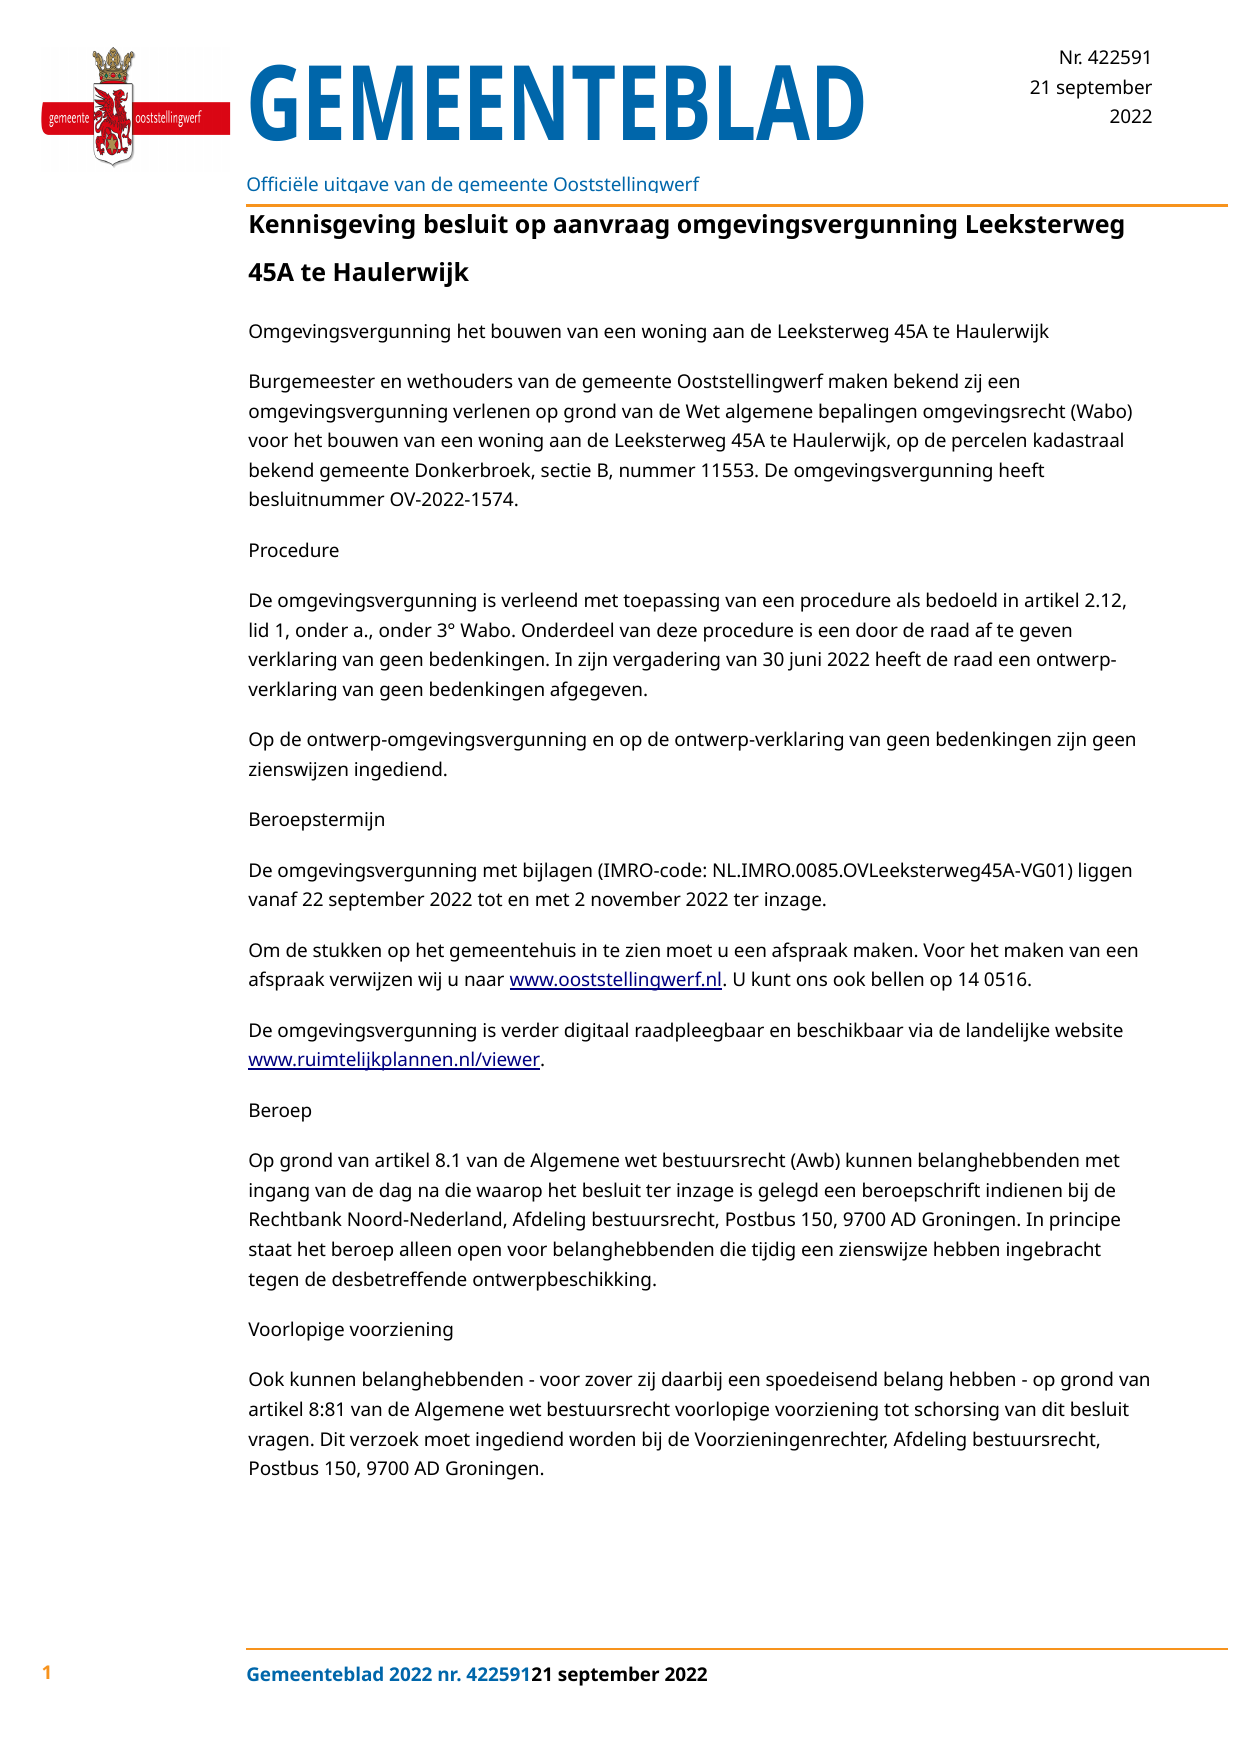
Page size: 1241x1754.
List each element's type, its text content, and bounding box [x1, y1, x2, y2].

text Op de ontwerp-omgevingsvergunning en op de ontwerp-verklaring van geen bedenkingen zijn geen zienswijzen ingediend. [248, 727, 1152, 782]
text De omgevingsvergunning is verder digitaal raadpleegbaar en beschikbaar via de landelijke website www.ruimtelijkplannen.nl/viewer. [248, 1017, 1152, 1072]
text Burgemeester en wethouders van de gemeente Ooststellingwerf maken bekend zij een omgevingsvergunning verlenen op grond van de Wet algemene bepalingen omgevingsrecht (Wabo) voor het bouwen van een woning aan de Leeksterweg 45A te Haulerwijk, op de percelen kadastraal bekend gemeente Donkerbroek, sectie B, nummer 11553. De omgevingsvergunning heeft besluitnummer OV-2022-1574. [248, 368, 1152, 512]
text Beroepstermijn [248, 807, 1152, 832]
text Voorlopige voorziening [248, 1316, 1152, 1342]
text De omgevingsvergunning met bijlagen (IMRO-code: NL.IMRO.0085.OVLeeksterweg45A-VG01) liggen vanaf 22 september 2022 tot en met 2 november 2022 ter inzage. [248, 857, 1152, 912]
text Op grond van artikel 8.1 van de Algemene wet bestuursrecht (Awb) kunnen belanghebbenden met ingang van de dag na die waarop het besluit ter inzage is gelegd een beroepschrift indienen bij de Rechtbank Noord-Nederland, Afdeling bestuursrecht, Postbus 150, 9700 AD Groningen. In principe staat het beroep alleen open voor belanghebbenden die tijdig een zienswijze hebben ingebracht tegen de desbetreffende ontwerpbeschikking. [248, 1147, 1152, 1292]
text De omgevingsvergunning is verleend met toepassing van een procedure als bedoeld in artikel 2.12, lid 1, onder a., onder 3° Wabo. Onderdeel van deze procedure is een door de raad af te geven verklaring van geen bedenkingen. In zijn vergadering van 30 juni 2022 heeft de raad een ontwerp-verklaring van geen bedenkingen afgegeven. [248, 587, 1152, 702]
text Procedure [248, 537, 1152, 563]
picture [41, 47, 231, 172]
text Om de stukken op het gemeentehuis in te zien moet u een afspraak maken. Voor het maken van een afspraak verwijzen wij u naar www.ooststellingwerf.nl. U kunt ons ook bellen op 14 0516. [248, 937, 1152, 992]
text Beroep [248, 1097, 1152, 1123]
text Ook kunnen belanghebbenden - voor zover zij daarbij een spoedeisend belang hebben - op grond van artikel 8:81 van de Algemene wet bestuursrecht voorlopige voorziening tot schorsing van dit besluit vragen. Dit verzoek moet ingediend worden bij de Voorzieningenrechter, Afdeling bestuursrecht, Postbus 150, 9700 AD Groningen. [248, 1367, 1152, 1481]
text Omgevingsvergunning het bouwen van een woning aan de Leeksterweg 45A te Haulerwijk [248, 318, 1152, 344]
text Kennisgeving besluit op aanvraag omgevingsvergunning Leeksterweg 45A te Haulerwijk [248, 207, 1152, 288]
